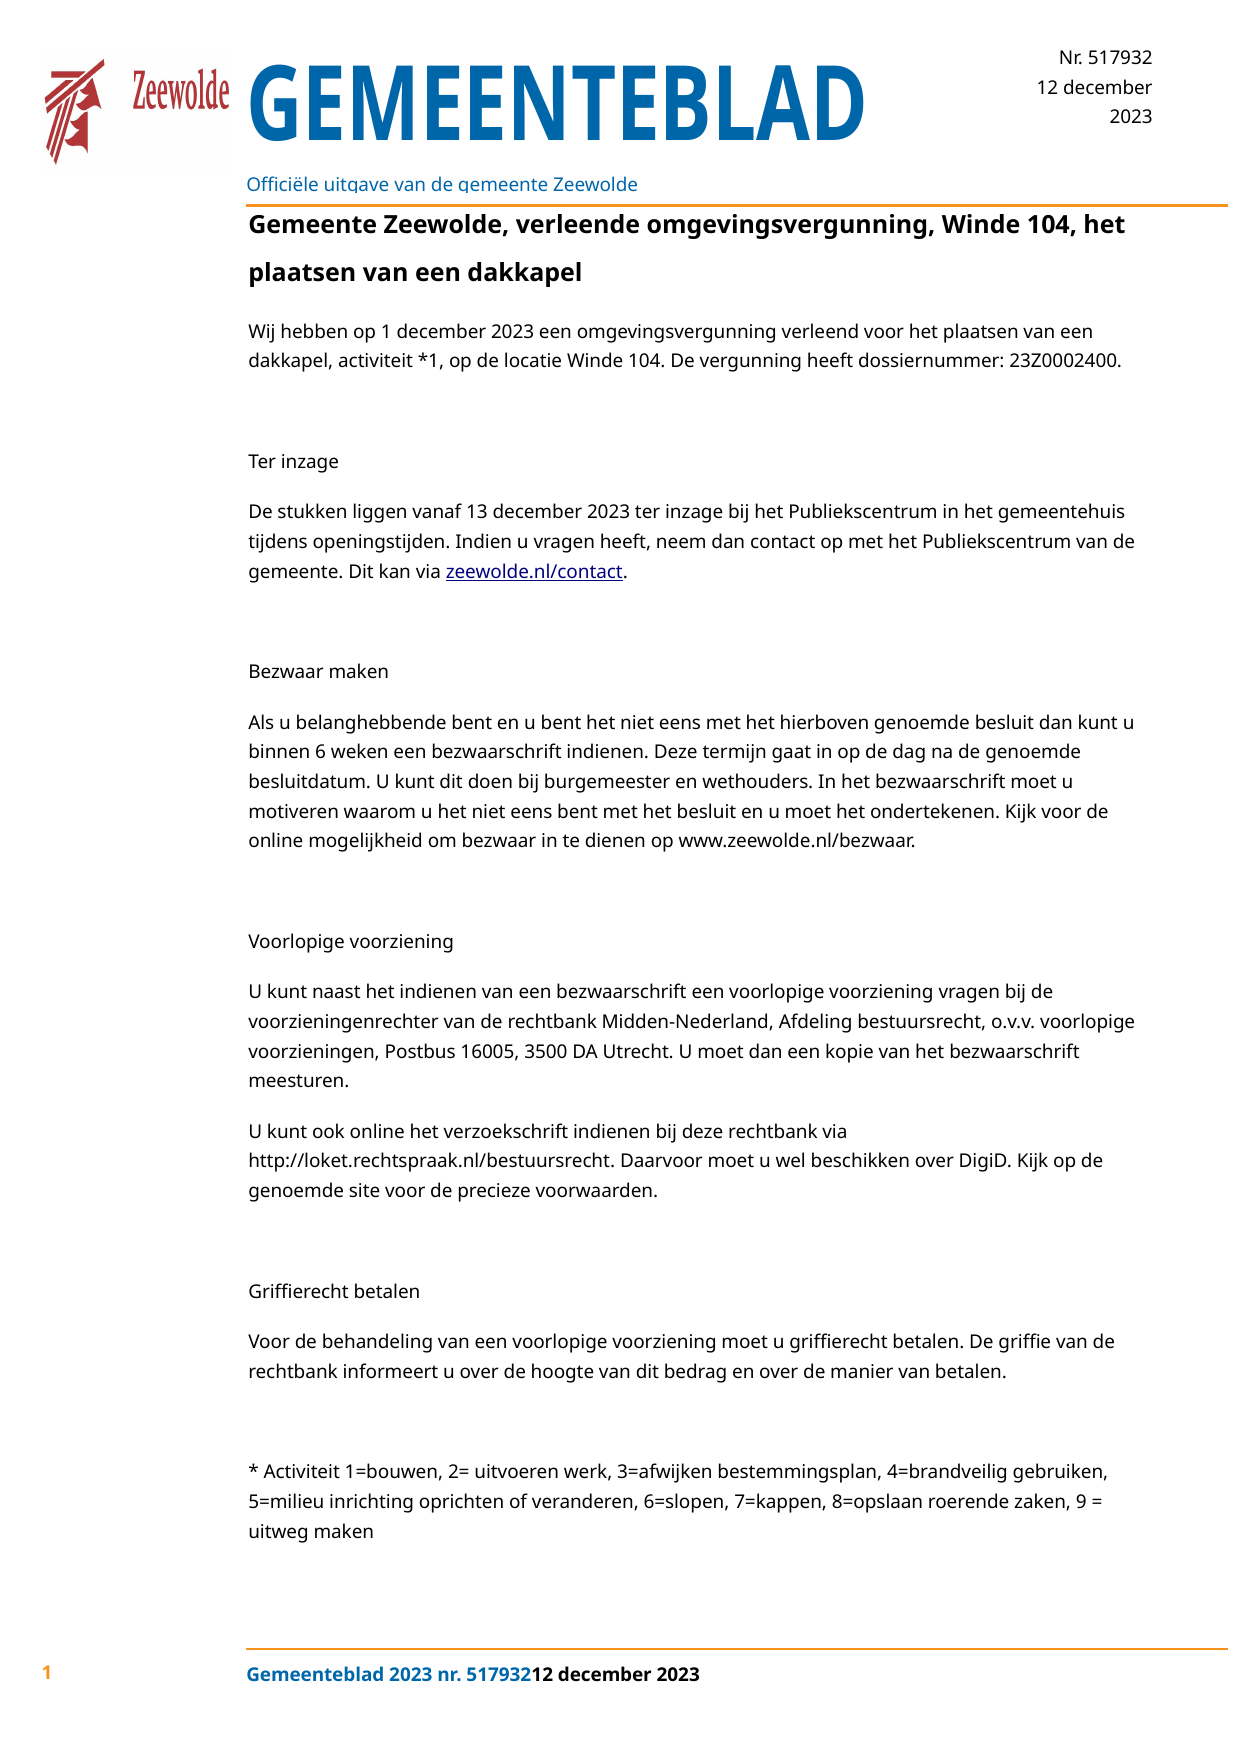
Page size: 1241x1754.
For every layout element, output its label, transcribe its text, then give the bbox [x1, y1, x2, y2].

text U kunt ook online het verzoekschrift indienen bij deze rechtbank via http://loket.rechtspraak.nl/bestuursrecht. Daarvoor moet u wel beschikken over DigiD. Kijk op de genoemde site voor de precieze voorwaarden. [248, 1118, 1152, 1203]
text Als u belanghebbende bent en u bent het niet eens met het hierboven genoemde besluit dan kunt u binnen 6 weken een bezwaarschrift indienen. Deze termijn gaat in op de dag na de genoemde besluitdatum. U kunt dit doen bij burgemeester en wethouders. In het bezwaarschrift moet u motiveren waarom u het niet eens bent met het besluit en u moet het ondertekenen. Kijk voor de online mogelijkheid om bezwaar in te dienen op www.zeewolde.nl/bezwaar. [248, 709, 1152, 853]
text Voor de behandeling van een voorlopige voorziening moet u griffierecht betalen. De griffie van de rechtbank informeert u over de hoogte van dit bedrag en over de manier van betalen. [248, 1328, 1152, 1384]
text * Activiteit 1=bouwen, 2= uitvoeren werk, 3=afwijken bestemmingsplan, 4=brandveilig gebruiken, 5=milieu inrichting oprichten of veranderen, 6=slopen, 7=kappen, 8=opslaan roerende zaken, 9 = uitweg maken [248, 1459, 1152, 1544]
text Voorlopige voorziening [248, 928, 1152, 954]
picture [41, 47, 231, 172]
text Ter inzage [248, 448, 1152, 474]
text Wij hebben op 1 december 2023 een omgevingsvergunning verleend voor het plaatsen van een dakkapel, activiteit *1, op de locatie Winde 104. De vergunning heeft dossiernummer: 23Z0002400. [248, 318, 1152, 373]
text Griffierecht betalen [248, 1278, 1152, 1304]
text Gemeente Zeewolde, verleende omgevingsvergunning, Winde 104, het plaatsen van een dakkapel [248, 207, 1152, 288]
text U kunt naast het indienen van een bezwaarschrift een voorlopige voorziening vragen bij de voorzieningenrechter van de rechtbank Midden-Nederland, Afdeling bestuursrecht, o.v.v. voorlopige voorzieningen, Postbus 16005, 3500 DA Utrecht. U moet dan een kopie van het bezwaarschrift meesturen. [248, 979, 1152, 1093]
text De stukken liggen vanaf 13 december 2023 ter inzage bij het Publiekscentrum in het gemeentehuis tijdens openingstijden. Indien u vragen heeft, neem dan contact op met het Publiekscentrum van de gemeente. Dit kan via zeewolde.nl/contact. [248, 499, 1152, 584]
text Bezwaar maken [248, 659, 1152, 684]
